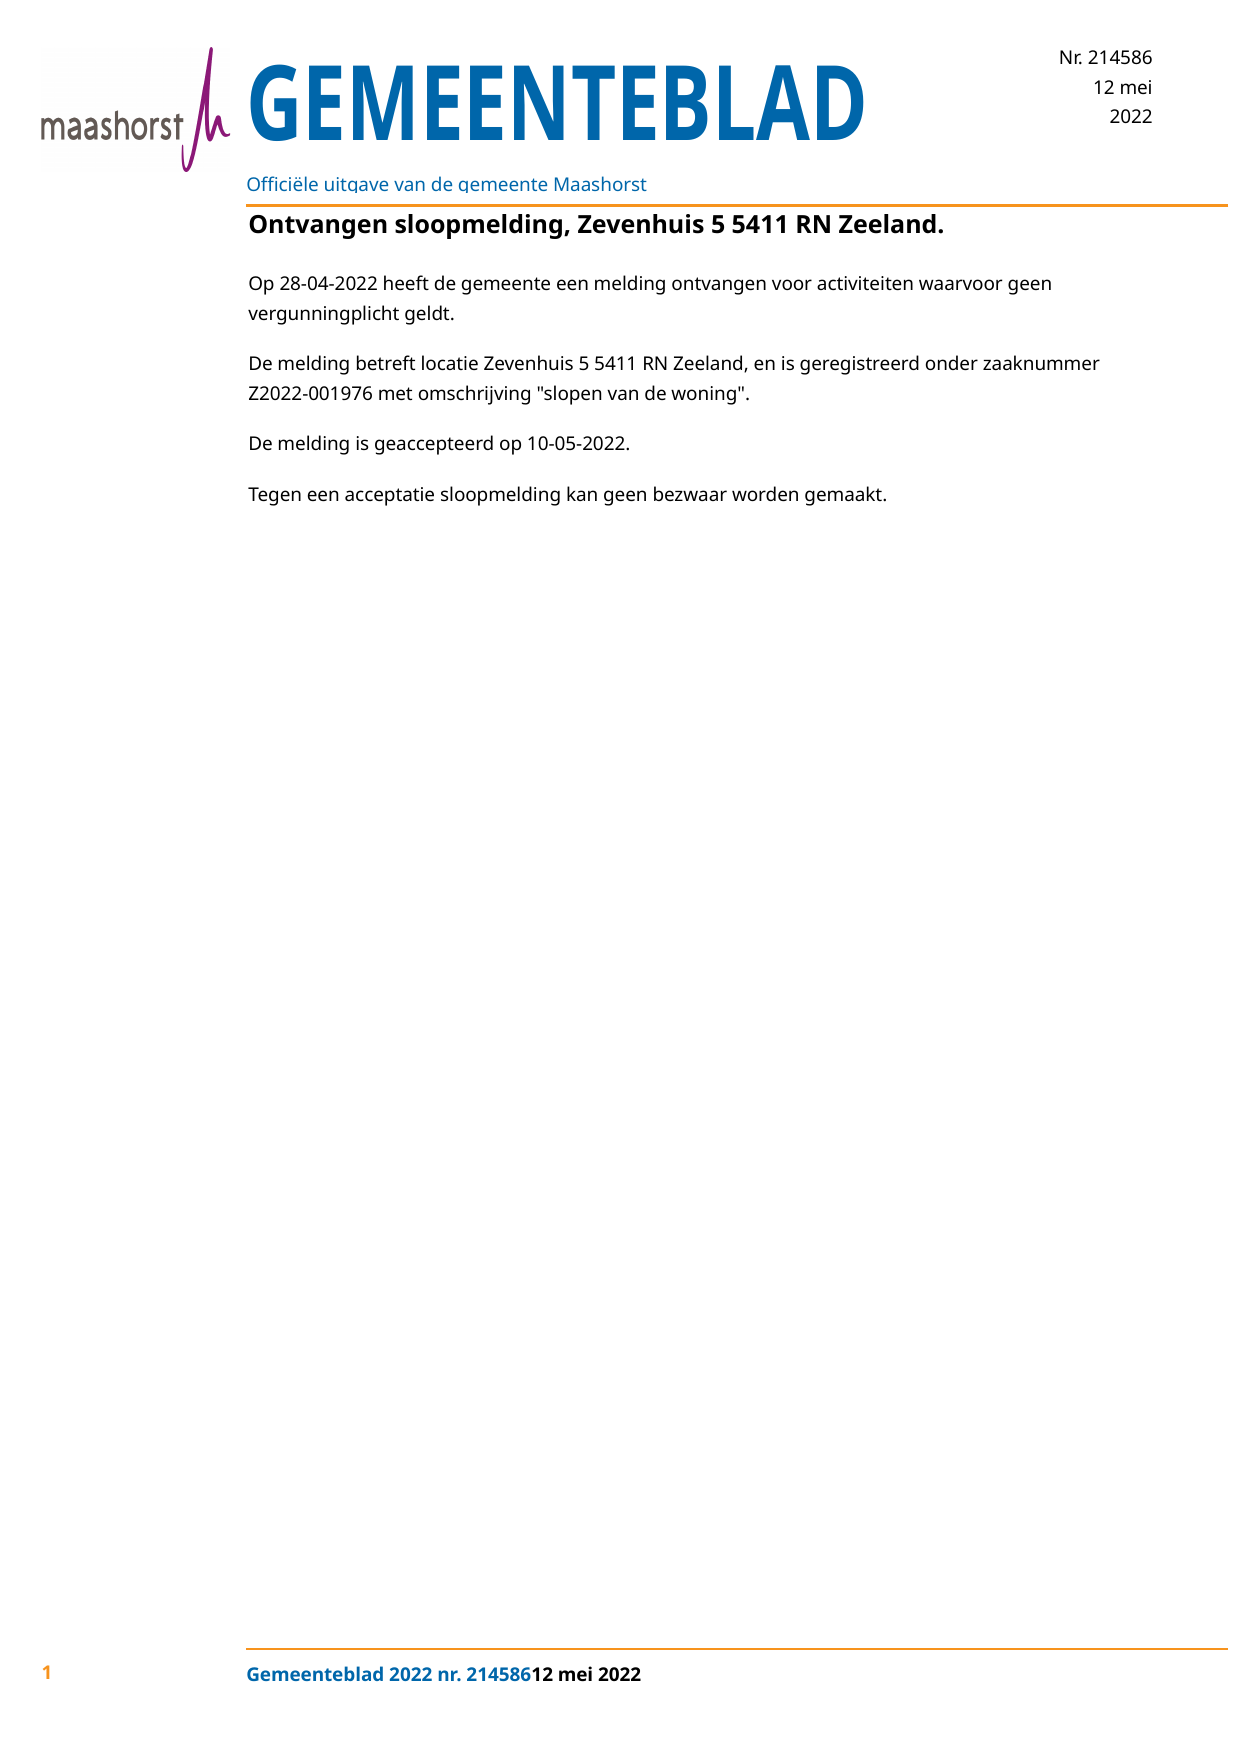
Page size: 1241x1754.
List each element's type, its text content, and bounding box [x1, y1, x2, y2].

picture [41, 47, 231, 172]
text De melding is geaccepteerd op 10-05-2022. [248, 430, 1152, 456]
text De melding betreft locatie Zevenhuis 5 5411 RN Zeeland, en is geregistreerd onder zaaknummer Z2022-001976 met omschrijving "slopen van de woning". [248, 350, 1152, 406]
text Ontvangen sloopmelding, Zevenhuis 5 5411 RN Zeeland. [248, 207, 1152, 241]
text Tegen een acceptatie sloopmelding kan geen bezwaar worden gemaakt. [248, 481, 1152, 506]
text Op 28-04-2022 heeft de gemeente een melding ontvangen voor activiteiten waarvoor geen vergunningplicht geldt. [248, 270, 1152, 326]
